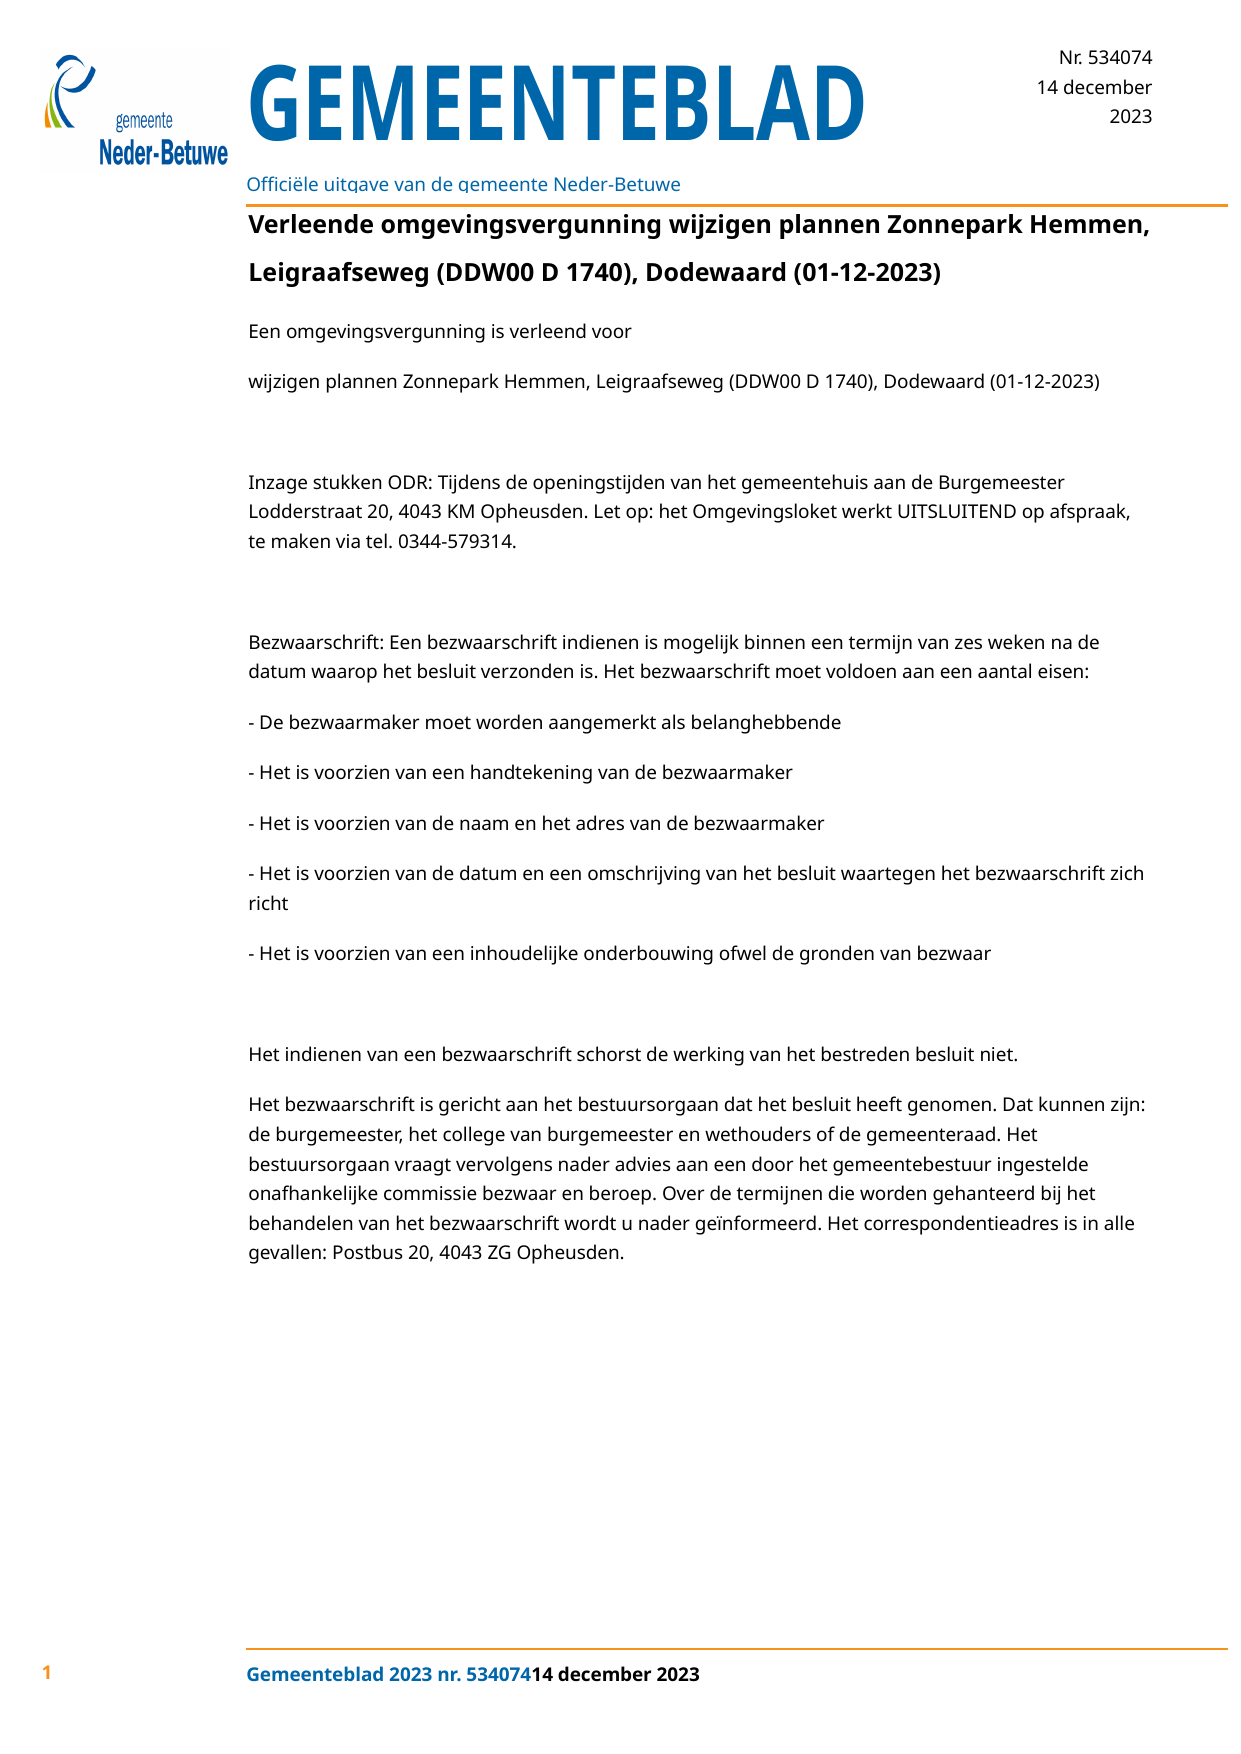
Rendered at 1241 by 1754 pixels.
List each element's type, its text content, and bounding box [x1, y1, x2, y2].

text Een omgevingsvergunning is verleend voor [248, 318, 1152, 344]
text - De bezwaarmaker moet worden aangemerkt als belanghebbende [248, 709, 1152, 735]
text Het bezwaarschrift is gericht aan het bestuursorgaan dat het besluit heeft genomen. Dat kunnen zijn: de burgemeester, het college van burgemeester en wethouders of de gemeenteraad. Het bestuursorgaan vraagt vervolgens nader advies aan een door het gemeentebestuur ingestelde onafhankelijke commissie bezwaar en beroep. Over de termijnen die worden gehanteerd bij het behandelen van het bezwaarschrift wordt u nader geïnformeerd. Het correspondentieadres is in alle gevallen: Postbus 20, 4043 ZG Opheusden. [248, 1092, 1152, 1265]
text Het indienen van een bezwaarschrift schorst de werking van het bestreden besluit niet. [248, 1041, 1152, 1067]
text wijzigen plannen Zonnepark Hemmen, Leigraafseweg (DDW00 D 1740), Dodewaard (01-12-2023) [248, 368, 1152, 394]
text - Het is voorzien van een handtekening van de bezwaarmaker [248, 759, 1152, 785]
text - Het is voorzien van een inhoudelijke onderbouwing ofwel de gronden van bezwaar [248, 940, 1152, 966]
text Bezwaarschrift: Een bezwaarschrift indienen is mogelijk binnen een termijn van zes weken na de datum waarop het besluit verzonden is. Het bezwaarschrift moet voldoen aan een aantal eisen: [248, 629, 1152, 684]
text - Het is voorzien van de datum en een omschrijving van het besluit waartegen het bezwaarschrift zich richt [248, 860, 1152, 916]
text Inzage stukken ODR: Tijdens de openingstijden van het gemeentehuis aan de Burgemeester Lodderstraat 20, 4043 KM Opheusden. Let op: het Omgevingsloket werkt UITSLUITEND op afspraak, te maken via tel. 0344-579314. [248, 469, 1152, 554]
picture [41, 47, 231, 172]
text Verleende omgevingsvergunning wijzigen plannen Zonnepark Hemmen, Leigraafseweg (DDW00 D 1740), Dodewaard (01-12-2023) [248, 207, 1152, 288]
text - Het is voorzien van de naam en het adres van de bezwaarmaker [248, 810, 1152, 836]
